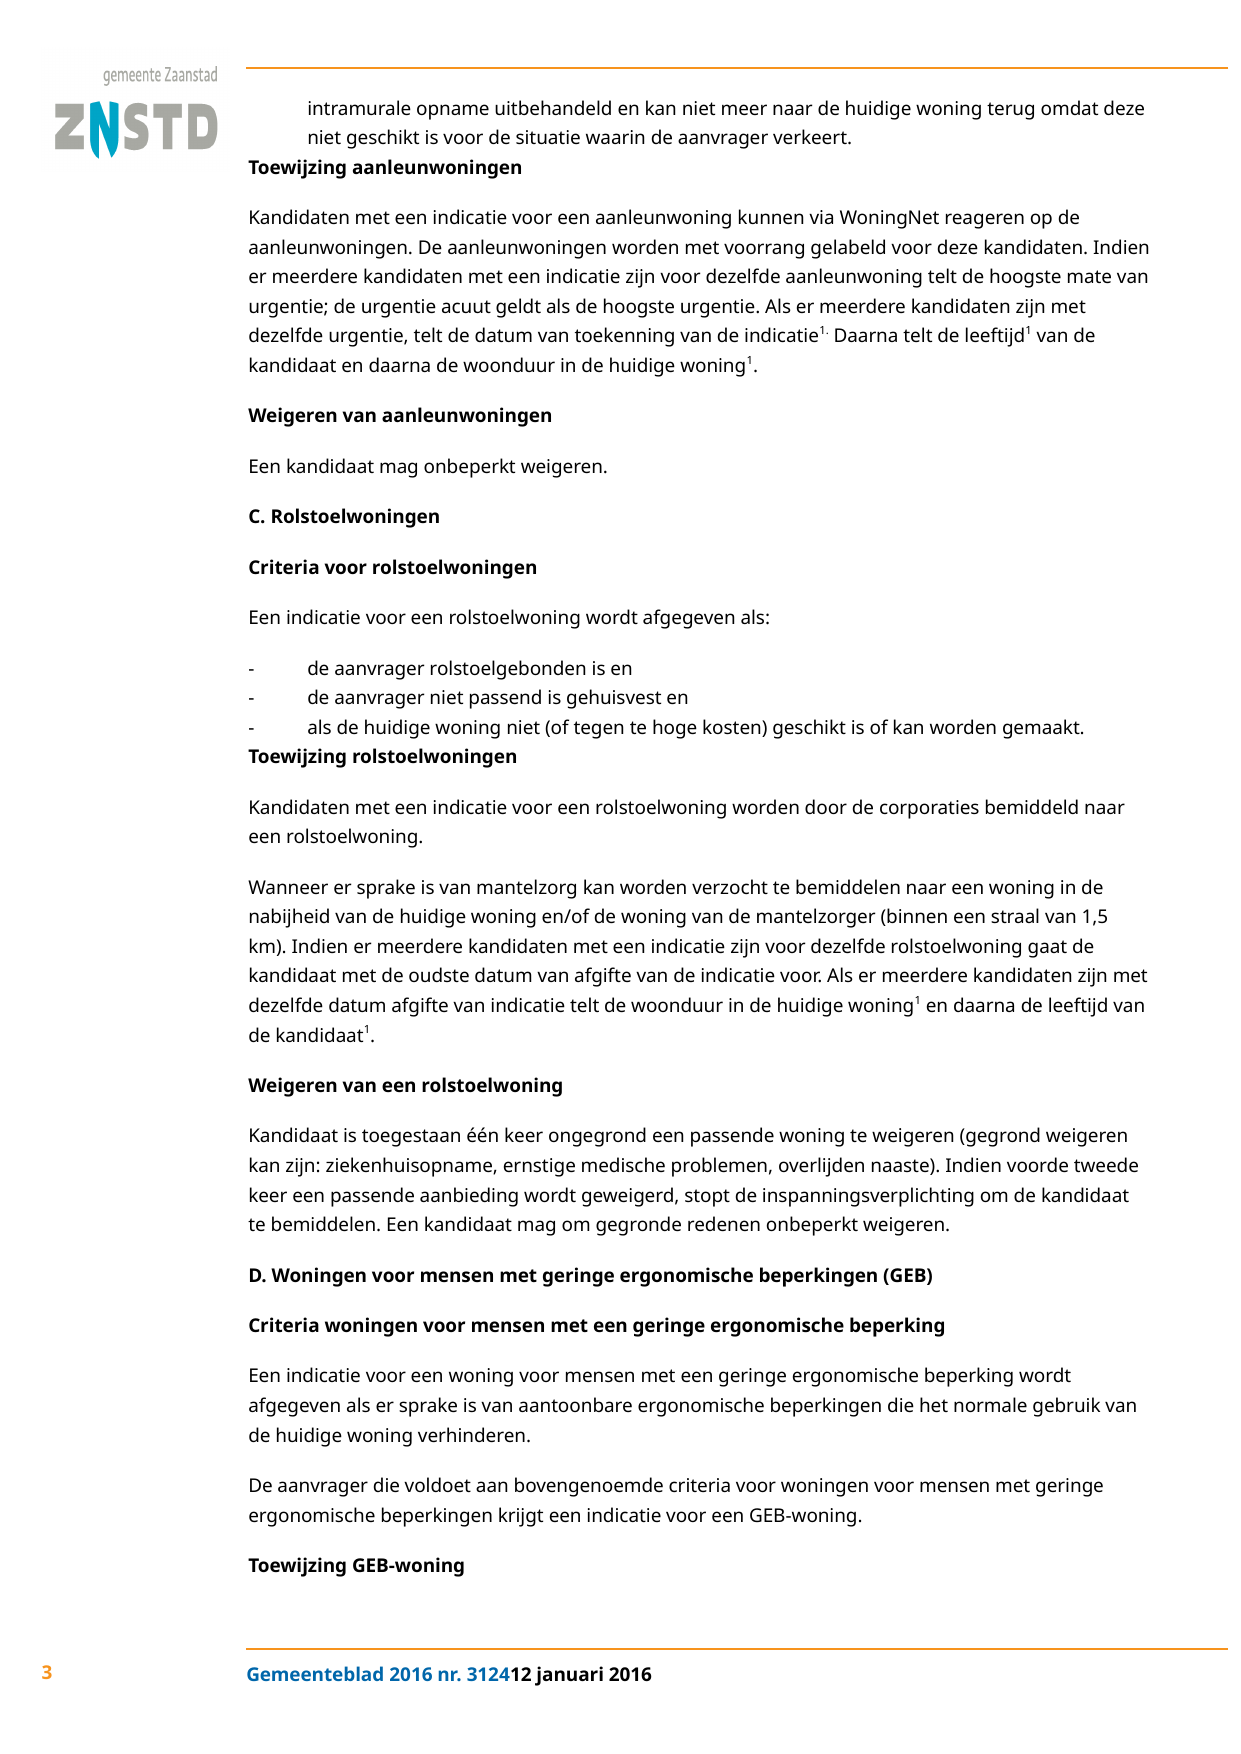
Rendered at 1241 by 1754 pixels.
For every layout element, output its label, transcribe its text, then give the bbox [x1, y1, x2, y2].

list de aanvrager niet passend is gehuisvest en [248, 684, 1152, 710]
text D. Woningen voor mensen met geringe ergonomische beperkingen (GEB) [248, 1262, 1152, 1288]
text Kandidaten met een indicatie voor een aanleunwoning kunnen via WoningNet reageren op de aanleunwoningen. De aanleunwoningen worden met voorrang gelabeld voor deze kandidaten. Indien er meerdere kandidaten met een indicatie zijn voor dezelfde aanleunwoning telt de hoogste mate van urgentie; de urgentie acuut geldt als de hoogste urgentie. Als er meerdere kandidaten zijn met dezelfde urgentie, telt de datum van toekenning van de indicatie1. Daarna telt de leeftijd1 van de kandidaat en daarna de woonduur in de huidige woning1. [248, 204, 1152, 378]
text Criteria voor rolstoelwoningen [248, 554, 1152, 580]
text Weigeren van aanleunwoningen [248, 403, 1152, 428]
picture [41, 47, 231, 172]
list de aanvrager rolstoelgebonden is en [248, 655, 1152, 681]
text Weigeren van een rolstoelwoning [248, 1072, 1152, 1098]
text Een indicatie voor een rolstoelwoning wordt afgegeven als: [248, 604, 1152, 630]
text Kandidaten met een indicatie voor een rolstoelwoning worden door de corporaties bemiddeld naar een rolstoelwoning. [248, 794, 1152, 849]
list intramurale opname uitbehandeld en kan niet meer naar de huidige woning terug omdat deze niet geschikt is voor de situatie waarin de aanvrager verkeert. [248, 95, 1152, 150]
text Toewijzing aanleunwoningen [248, 154, 1152, 180]
text Kandidaat is toegestaan één keer ongegrond een passende woning te weigeren (gegrond weigeren kan zijn: ziekenhuisopname, ernstige medische problemen, overlijden naaste). Indien voorde tweede keer een passende aanbieding wordt geweigerd, stopt de inspanningsverplichting om de kandidaat te bemiddelen. Een kandidaat mag om gegronde redenen onbeperkt weigeren. [248, 1123, 1152, 1237]
text C. Rolstoelwoningen [248, 503, 1152, 529]
text Toewijzing rolstoelwoningen [248, 743, 1152, 769]
text Toewijzing GEB-woning [248, 1552, 1152, 1578]
text De aanvrager die voldoet aan bovengenoemde criteria voor woningen voor mensen met geringe ergonomische beperkingen krijgt een indicatie voor een GEB-woning. [248, 1472, 1152, 1528]
text Een kandidaat mag onbeperkt weigeren. [248, 453, 1152, 479]
text Wanneer er sprake is van mantelzorg kan worden verzocht te bemiddelen naar een woning in de nabijheid van de huidige woning en/of de woning van de mantelzorger (binnen een straal van 1,5 km). Indien er meerdere kandidaten met een indicatie zijn voor dezelfde rolstoelwoning gaat de kandidaat met de oudste datum van afgifte van de indicatie voor. Als er meerdere kandidaten zijn met dezelfde datum afgifte van indicatie telt de woonduur in de huidige woning1 en daarna de leeftijd van de kandidaat1. [248, 874, 1152, 1048]
text Criteria woningen voor mensen met een geringe ergonomische beperking [248, 1312, 1152, 1338]
list als de huidige woning niet (of tegen te hoge kosten) geschikt is of kan worden gemaakt. [248, 714, 1152, 740]
text Een indicatie voor een woning voor mensen met een geringe ergonomische beperking wordt afgegeven als er sprake is van aantoonbare ergonomische beperkingen die het normale gebruik van de huidige woning verhinderen. [248, 1363, 1152, 1448]
